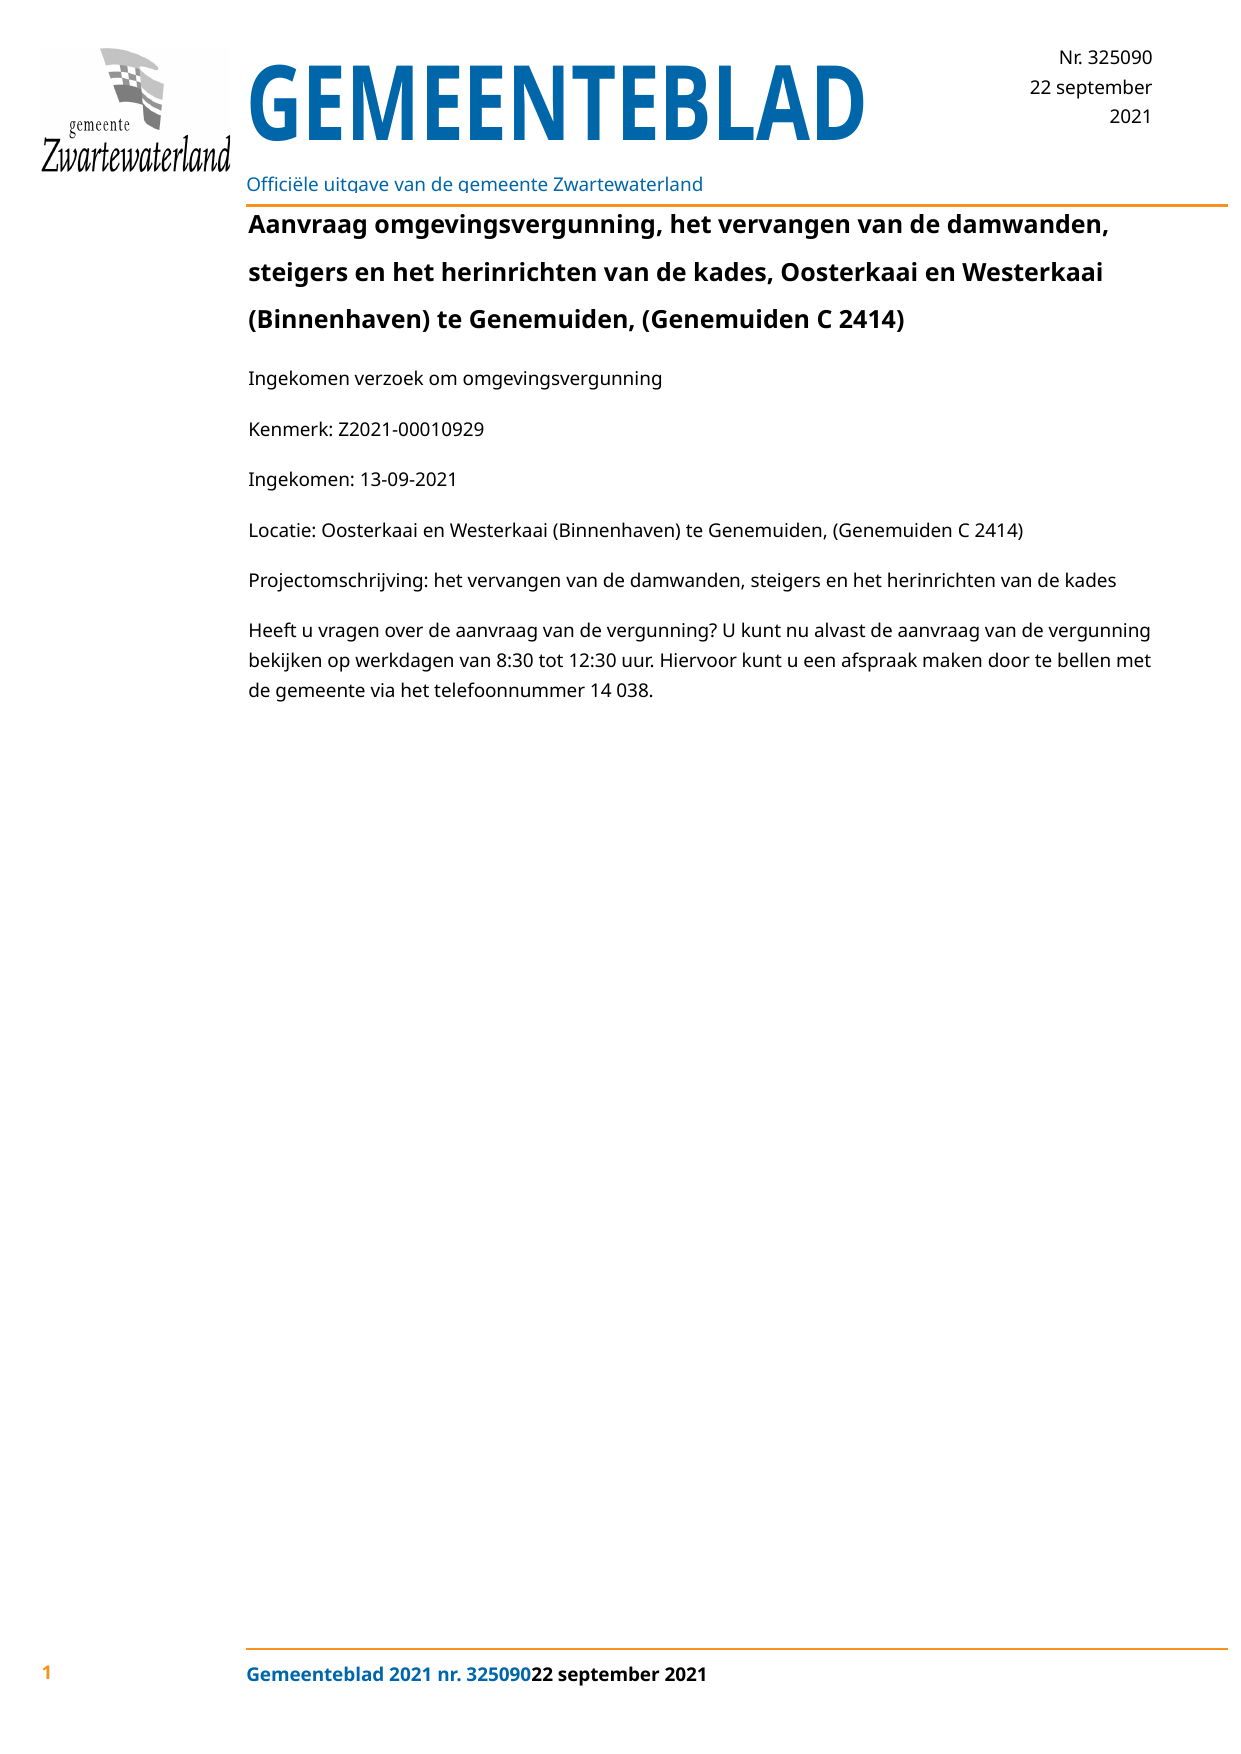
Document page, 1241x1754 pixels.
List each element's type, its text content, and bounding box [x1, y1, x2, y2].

text Locatie: Oosterkaai en Westerkaai (Binnenhaven) te Genemuiden, (Genemuiden C 2414) [248, 517, 1152, 542]
picture [41, 47, 231, 172]
text Ingekomen verzoek om omgevingsvergunning [248, 366, 1152, 391]
text Aanvraag omgevingsvergunning, het vervangen van de damwanden, steigers en het herinrichten van de kades, Oosterkaai en Westerkaai (Binnenhaven) te Genemuiden, (Genemuiden C 2414) [248, 207, 1152, 336]
text Kenmerk: Z2021-00010929 [248, 416, 1152, 442]
text Ingekomen: 13-09-2021 [248, 466, 1152, 492]
text Heeft u vragen over de aanvraag van de vergunning? U kunt nu alvast de aanvraag van de vergunning bekijken op werkdagen van 8:30 tot 12:30 uur. Hiervoor kunt u een afspraak maken door te bellen met de gemeente via het telefoonnummer 14 038. [248, 618, 1152, 702]
text Projectomschrijving: het vervangen van de damwanden, steigers en het herinrichten van de kades [248, 567, 1152, 593]
